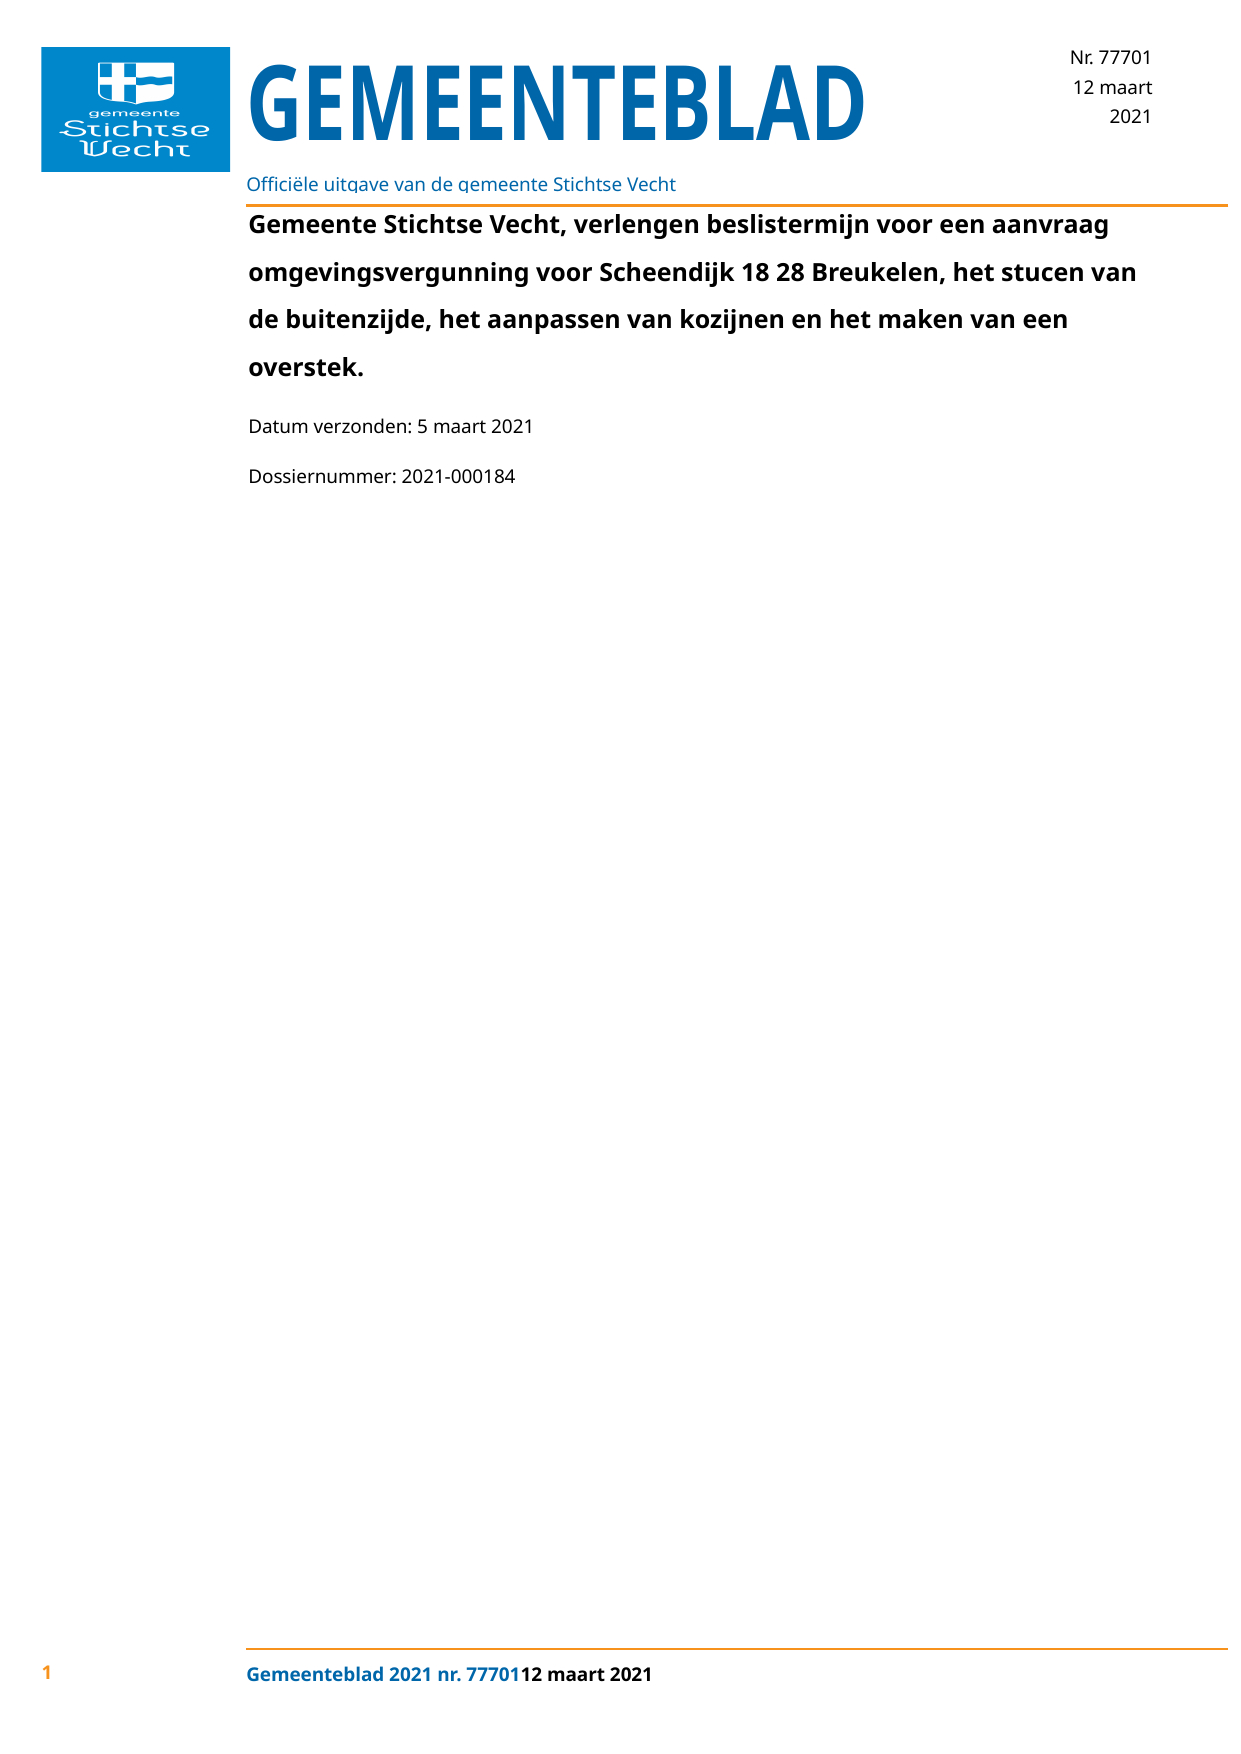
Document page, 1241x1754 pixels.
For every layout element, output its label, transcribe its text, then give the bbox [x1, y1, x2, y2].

text Dossiernummer: 2021-000184 [248, 463, 1152, 489]
text Datum verzonden: 5 maart 2021 [248, 413, 1152, 439]
picture [137, 63, 174, 103]
text Gemeente Stichtse Vecht, verlengen beslistermijn voor een aanvraag omgevingsvergunning voor Scheendijk 18 28 Breukelen, het stucen van de buitenzijde, het aanpassen van kozijnen en het maken van een overstek. [248, 207, 1152, 384]
picture [99, 63, 135, 101]
